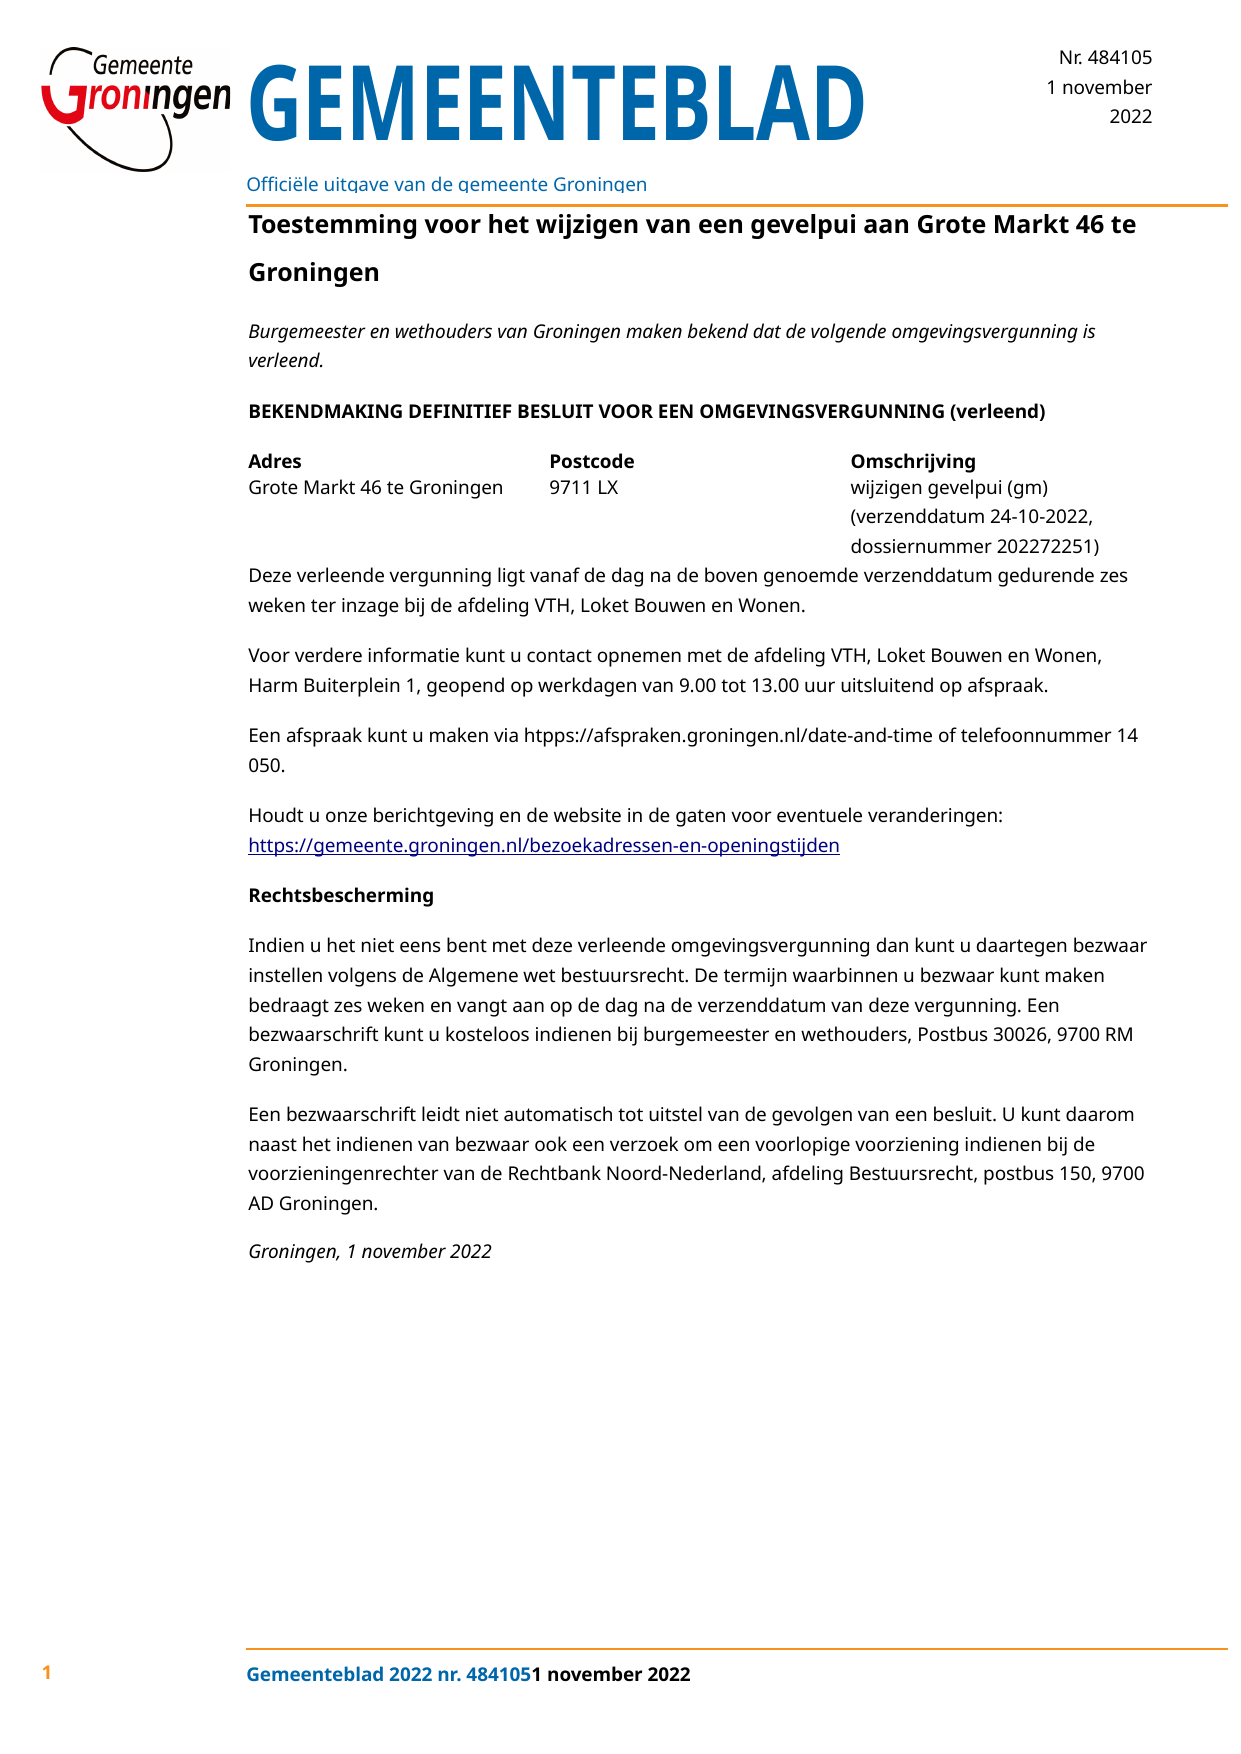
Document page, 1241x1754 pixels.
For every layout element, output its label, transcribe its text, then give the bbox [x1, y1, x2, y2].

table_header Adres [248, 449, 549, 474]
text Voor verdere informatie kunt u contact opnemen met de afdeling VTH, Loket Bouwen en Wonen, Harm Buiterplein 1, geopend op werkdagen van 9.00 tot 13.00 uur uitsluitend op afspraak. [248, 642, 1152, 698]
text Een afspraak kunt u maken via htpps://afspraken.groningen.nl/date-and-time of telefoonnummer 14 050. [248, 722, 1152, 778]
text Indien u het niet eens bent met deze verleende omgevingsvergunning dan kunt u daartegen bezwaar instellen volgens de Algemene wet bestuursrecht. De termijn waarbinnen u bezwaar kunt maken bedraagt zes weken en vangt aan op de dag na de verzenddatum van deze vergunning. Een bezwaarschrift kunt u kosteloos indienen bij burgemeester en wethouders, Postbus 30026, 9700 RM Groningen. [248, 933, 1152, 1077]
text Rechtsbescherming [248, 882, 1152, 908]
text Deze verleende vergunning ligt vanaf de dag na de boven genoemde verzenddatum gedurende zes weken ter inzage bij de afdeling VTH, Loket Bouwen en Wonen. [248, 562, 1152, 618]
text Burgemeester en wethouders van Groningen maken bekend dat de volgende omgevingsvergunning is verleend. [248, 318, 1152, 373]
text BEKENDMAKING DEFINITIEF BESLUIT VOOR EEN OMGEVINGSVERGUNNING (verleend) [248, 398, 1152, 424]
table_cell 9711 LX [549, 474, 850, 559]
table_cell wijzigen gevelpui (gm) (verzenddatum 24-10-2022, dossiernummer 202272251) [850, 474, 1152, 559]
text Houdt u onze berichtgeving en de website in de gaten voor eventuele veranderingen: https://gemeente.groningen.nl/bezoekadressen-en-openingstijden [248, 802, 1152, 858]
table_header Omschrijving [850, 449, 1152, 474]
table_header Postcode [549, 449, 850, 474]
picture [41, 47, 231, 172]
text Toestemming voor het wijzigen van een gevelpui aan Grote Markt 46 te Groningen [248, 207, 1152, 288]
text Groningen, 1 november 2022 [248, 1238, 1152, 1264]
table_cell Grote Markt 46 te Groningen [248, 474, 549, 559]
text Een bezwaarschrift leidt niet automatisch tot uitstel van de gevolgen van een besluit. U kunt daarom naast het indienen van bezwaar ook een verzoek om een voorlopige voorziening indienen bij de voorzieningenrechter van de Rechtbank Noord-Nederland, afdeling Bestuursrecht, postbus 150, 9700 AD Groningen. [248, 1101, 1152, 1216]
